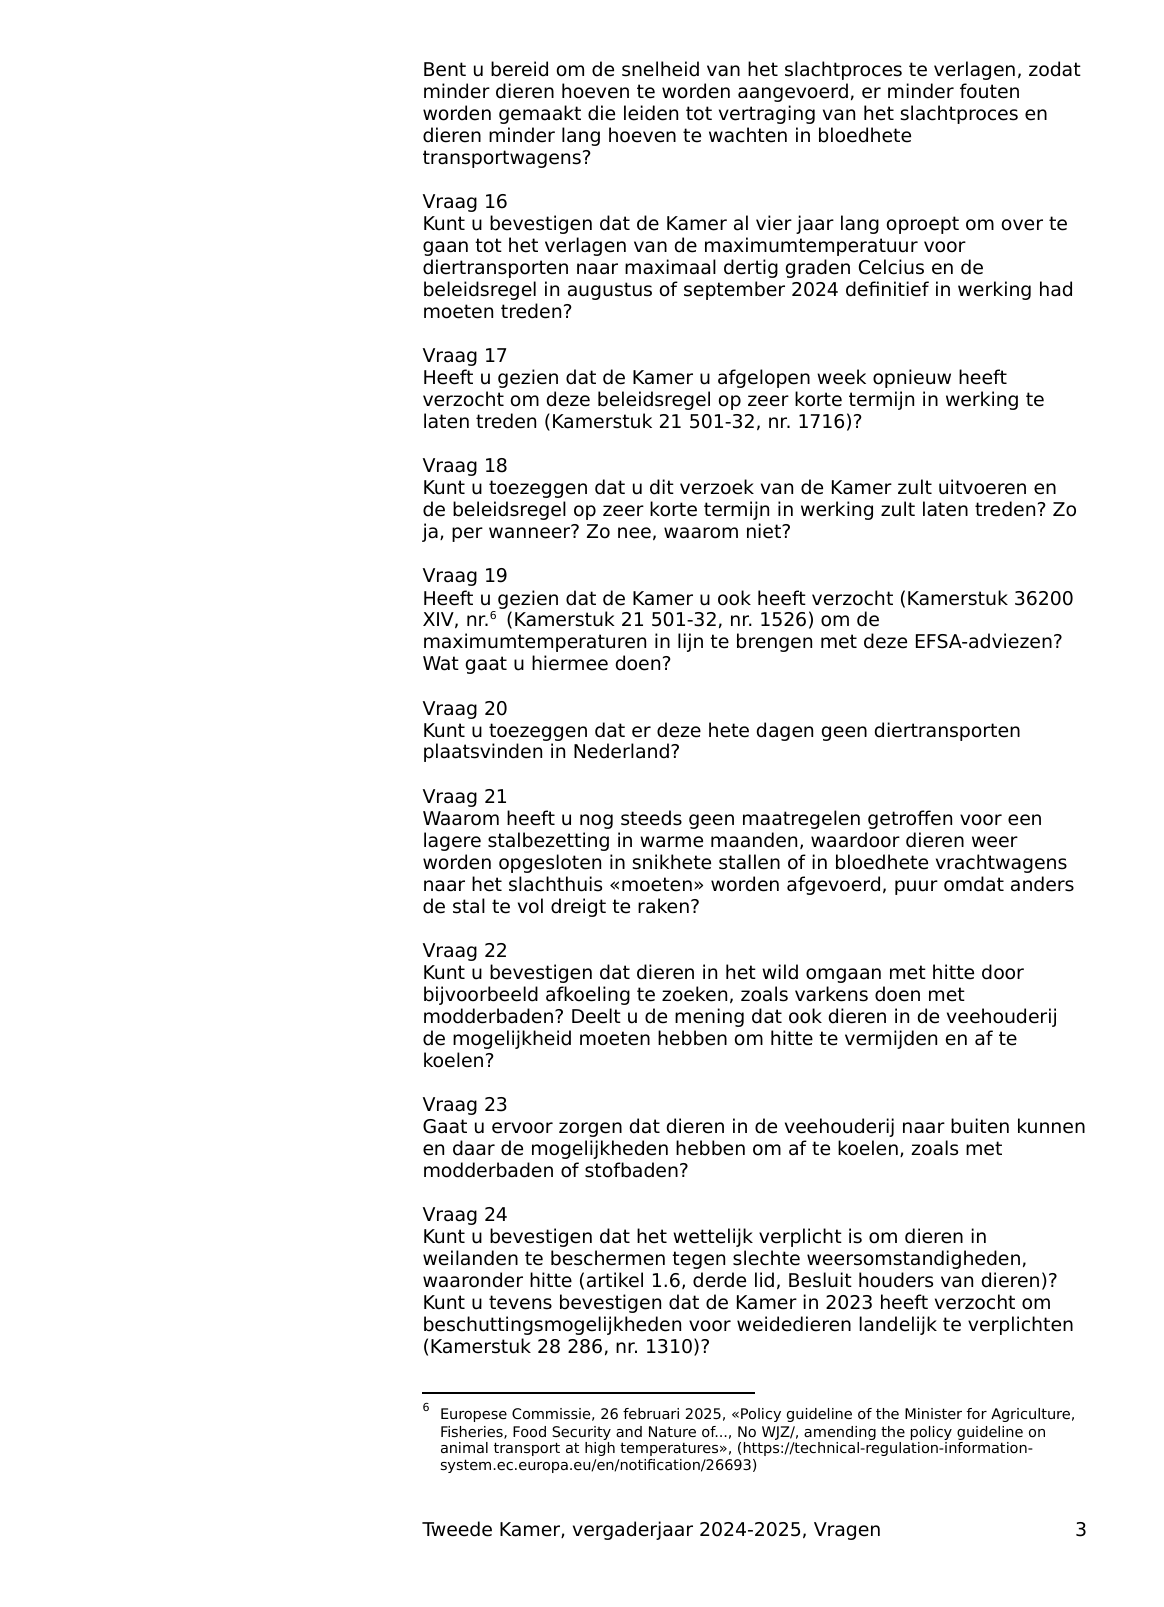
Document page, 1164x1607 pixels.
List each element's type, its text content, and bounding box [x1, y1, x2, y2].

text Vraag 22 [422, 940, 1087, 962]
text Vraag 21 [422, 786, 1087, 808]
text Vraag 17 [422, 345, 1087, 367]
text Gaat u ervoor zorgen dat dieren in de veehouderij naar buiten kunnen en daar de mogelijkheden hebben om af te koelen, zoals met modderbaden of stofbaden? [422, 1116, 1087, 1182]
text Vraag 19 [422, 565, 1087, 587]
text Vraag 24 [422, 1204, 1087, 1226]
text Vraag 20 [422, 697, 1087, 719]
text Vraag 23 [422, 1094, 1087, 1116]
text Vraag 18 [422, 455, 1087, 477]
text Kunt u bevestigen dat het wettelijk verplicht is om dieren in weilanden te beschermen tegen slechte weersomstandigheden, waaronder hitte (artikel 1.6, derde lid, Besluit houders van dieren)? Kunt u tevens bevestigen dat de Kamer in 2023 heeft verzocht om beschuttingsmogelijkheden voor weidedieren landelijk te verplichten (Kamerstuk 28 286, nr. 1310)? [422, 1226, 1087, 1358]
text Kunt u toezeggen dat u dit verzoek van de Kamer zult uitvoeren en de beleidsregel op zeer korte termijn in werking zult laten treden? Zo ja, per wanneer? Zo nee, waarom niet? [422, 477, 1087, 543]
text Kunt u bevestigen dat dieren in het wild omgaan met hitte door bijvoorbeeld afkoeling te zoeken, zoals varkens doen met modderbaden? Deelt u de mening dat ook dieren in de veehouderij de mogelijkheid moeten hebben om hitte te vermijden en af te koelen? [422, 962, 1087, 1072]
text Waarom heeft u nog steeds geen maatregelen getroffen voor een lagere stalbezetting in warme maanden, waardoor dieren weer worden opgesloten in snikhete stallen of in bloedhete vrachtwagens naar het slachthuis «moeten» worden afgevoerd, puur omdat anders de stal te vol dreigt te raken? [422, 808, 1087, 917]
text Vraag 16 [422, 191, 1087, 213]
text Kunt u bevestigen dat de Kamer al vier jaar lang oproept om over te gaan tot het verlagen van de maximumtemperatuur voor diertransporten naar maximaal dertig graden Celcius en de beleidsregel in augustus of september 2024 definitief in werking had moeten treden? [422, 213, 1087, 323]
text Kunt u toezeggen dat er deze hete dagen geen diertransporten plaatsvinden in Nederland? [422, 719, 1087, 763]
text Heeft u gezien dat de Kamer u ook heeft verzocht (Kamerstuk 36200 XIV, nr. (Kamerstuk 21 501-32, nr. 1526) om de maximumtemperaturen in lijn te brengen met deze EFSA-adviezen? Wat gaat u hiermee doen? [422, 587, 1087, 675]
text Bent u bereid om de snelheid van het slachtproces te verlagen, zodat minder dieren hoeven te worden aangevoerd, er minder fouten worden gemaakt die leiden tot vertraging van het slachtproces en dieren minder lang hoeven te wachten in bloedhete transportwagens? [422, 59, 1087, 169]
text Heeft u gezien dat de Kamer u afgelopen week opnieuw heeft verzocht om deze beleidsregel op zeer korte termijn in werking te laten treden (Kamerstuk 21 501-32, nr. 1716)? [422, 367, 1087, 433]
text Europese Commissie, 26 februari 2025, «Policy guideline of the Minister for Agriculture, Fisheries, Food Security and Nature of..., No WJZ/, amending the policy guideline on animal transport at high temperatures», (https://technical-regulation-information-system.ec.europa.eu/en/notification/26693) [422, 1402, 1087, 1474]
